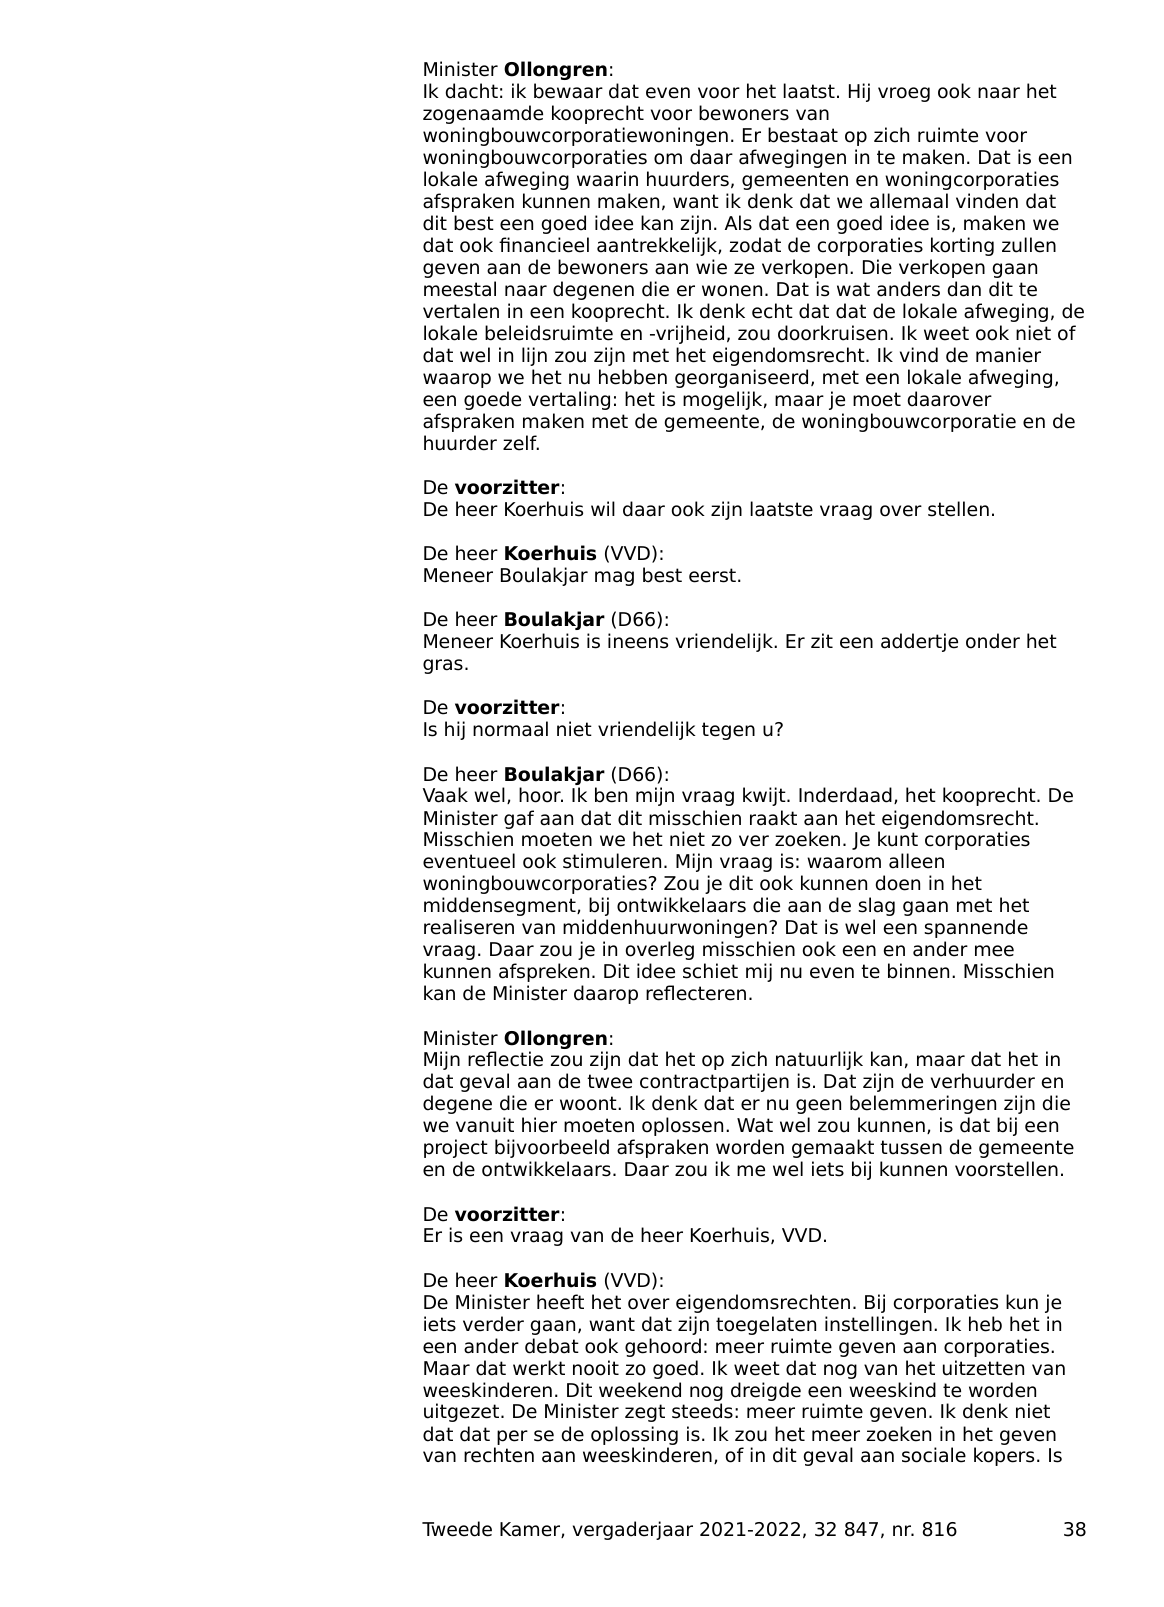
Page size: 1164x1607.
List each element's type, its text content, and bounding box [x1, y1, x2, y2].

text De Minister heeft het over eigendomsrechten. Bij corporaties kun je iets verder gaan, want dat zijn toegelaten instellingen. Ik heb het in een ander debat ook gehoord: meer ruimte geven aan corporaties. Maar dat werkt nooit zo goed. Ik weet dat nog van het uitzetten van weeskinderen. Dit weekend nog dreigde een weeskind te worden uitgezet. De Minister zegt steeds: meer ruimte geven. Ik denk niet dat dat per se de oplossing is. Ik zou het meer zoeken in het geven van rechten aan weeskinderen, of in dit geval aan sociale kopers. Is [422, 1292, 1087, 1467]
text Mijn reflectie zou zijn dat het op zich natuurlijk kan, maar dat het in dat geval aan de twee contractpartijen is. Dat zijn de verhuurder en degene die er woont. Ik denk dat er nu geen belemmeringen zijn die we vanuit hier moeten oplossen. Wat wel zou kunnen, is dat bij een project bijvoorbeeld afspraken worden gemaakt tussen de gemeente en de ontwikkelaars. Daar zou ik me wel iets bij kunnen voorstellen. [422, 1049, 1087, 1181]
text Meneer Koerhuis is ineens vriendelijk. Er zit een addertje onder het gras. [422, 631, 1087, 675]
text De voorzitter: [422, 477, 1087, 499]
text Is hij normaal niet vriendelijk tegen u? [422, 719, 1087, 741]
text Meneer Boulakjar mag best eerst. [422, 565, 1087, 587]
text De heer Koerhuis wil daar ook zijn laatste vraag over stellen. [422, 499, 1087, 521]
text De heer Boulakjar (D66): [422, 609, 1087, 631]
text Minister Ollongren: [422, 59, 1087, 81]
text Er is een vraag van de heer Koerhuis, VVD. [422, 1225, 1087, 1247]
text De heer Koerhuis (VVD): [422, 1269, 1087, 1292]
text De voorzitter: [422, 697, 1087, 719]
text De heer Koerhuis (VVD): [422, 543, 1087, 565]
text De voorzitter: [422, 1203, 1087, 1225]
text Minister Ollongren: [422, 1027, 1087, 1049]
text Vaak wel, hoor. Ik ben mijn vraag kwijt. Inderdaad, het kooprecht. De Minister gaf aan dat dit misschien raakt aan het eigendomsrecht. Misschien moeten we het niet zo ver zoeken. Je kunt corporaties eventueel ook stimuleren. Mijn vraag is: waarom alleen woningbouwcorporaties? Zou je dit ook kunnen doen in het middensegment, bij ontwikkelaars die aan de slag gaan met het realiseren van middenhuurwoningen? Dat is wel een spannende vraag. Daar zou je in overleg misschien ook een en ander mee kunnen afspreken. Dit idee schiet mij nu even te binnen. Misschien kan de Minister daarop reflecteren. [422, 785, 1087, 1005]
text Ik dacht: ik bewaar dat even voor het laatst. Hij vroeg ook naar het zogenaamde kooprecht voor bewoners van woningbouwcorporatiewoningen. Er bestaat op zich ruimte voor woningbouwcorporaties om daar afwegingen in te maken. Dat is een lokale afweging waarin huurders, gemeenten en woningcorporaties afspraken kunnen maken, want ik denk dat we allemaal vinden dat dit best een goed idee kan zijn. Als dat een goed idee is, maken we dat ook financieel aantrekkelijk, zodat de corporaties korting zullen geven aan de bewoners aan wie ze verkopen. Die verkopen gaan meestal naar degenen die er wonen. Dat is wat anders dan dit te vertalen in een kooprecht. Ik denk echt dat dat de lokale afweging, de lokale beleidsruimte en -vrijheid, zou doorkruisen. Ik weet ook niet of dat wel in lijn zou zijn met het eigendomsrecht. Ik vind de manier waarop we het nu hebben georganiseerd, met een lokale afweging, een goede vertaling: het is mogelijk, maar je moet daarover afspraken maken met de gemeente, de woningbouwcorporatie en de huurder zelf. [422, 81, 1087, 455]
text De heer Boulakjar (D66): [422, 763, 1087, 785]
